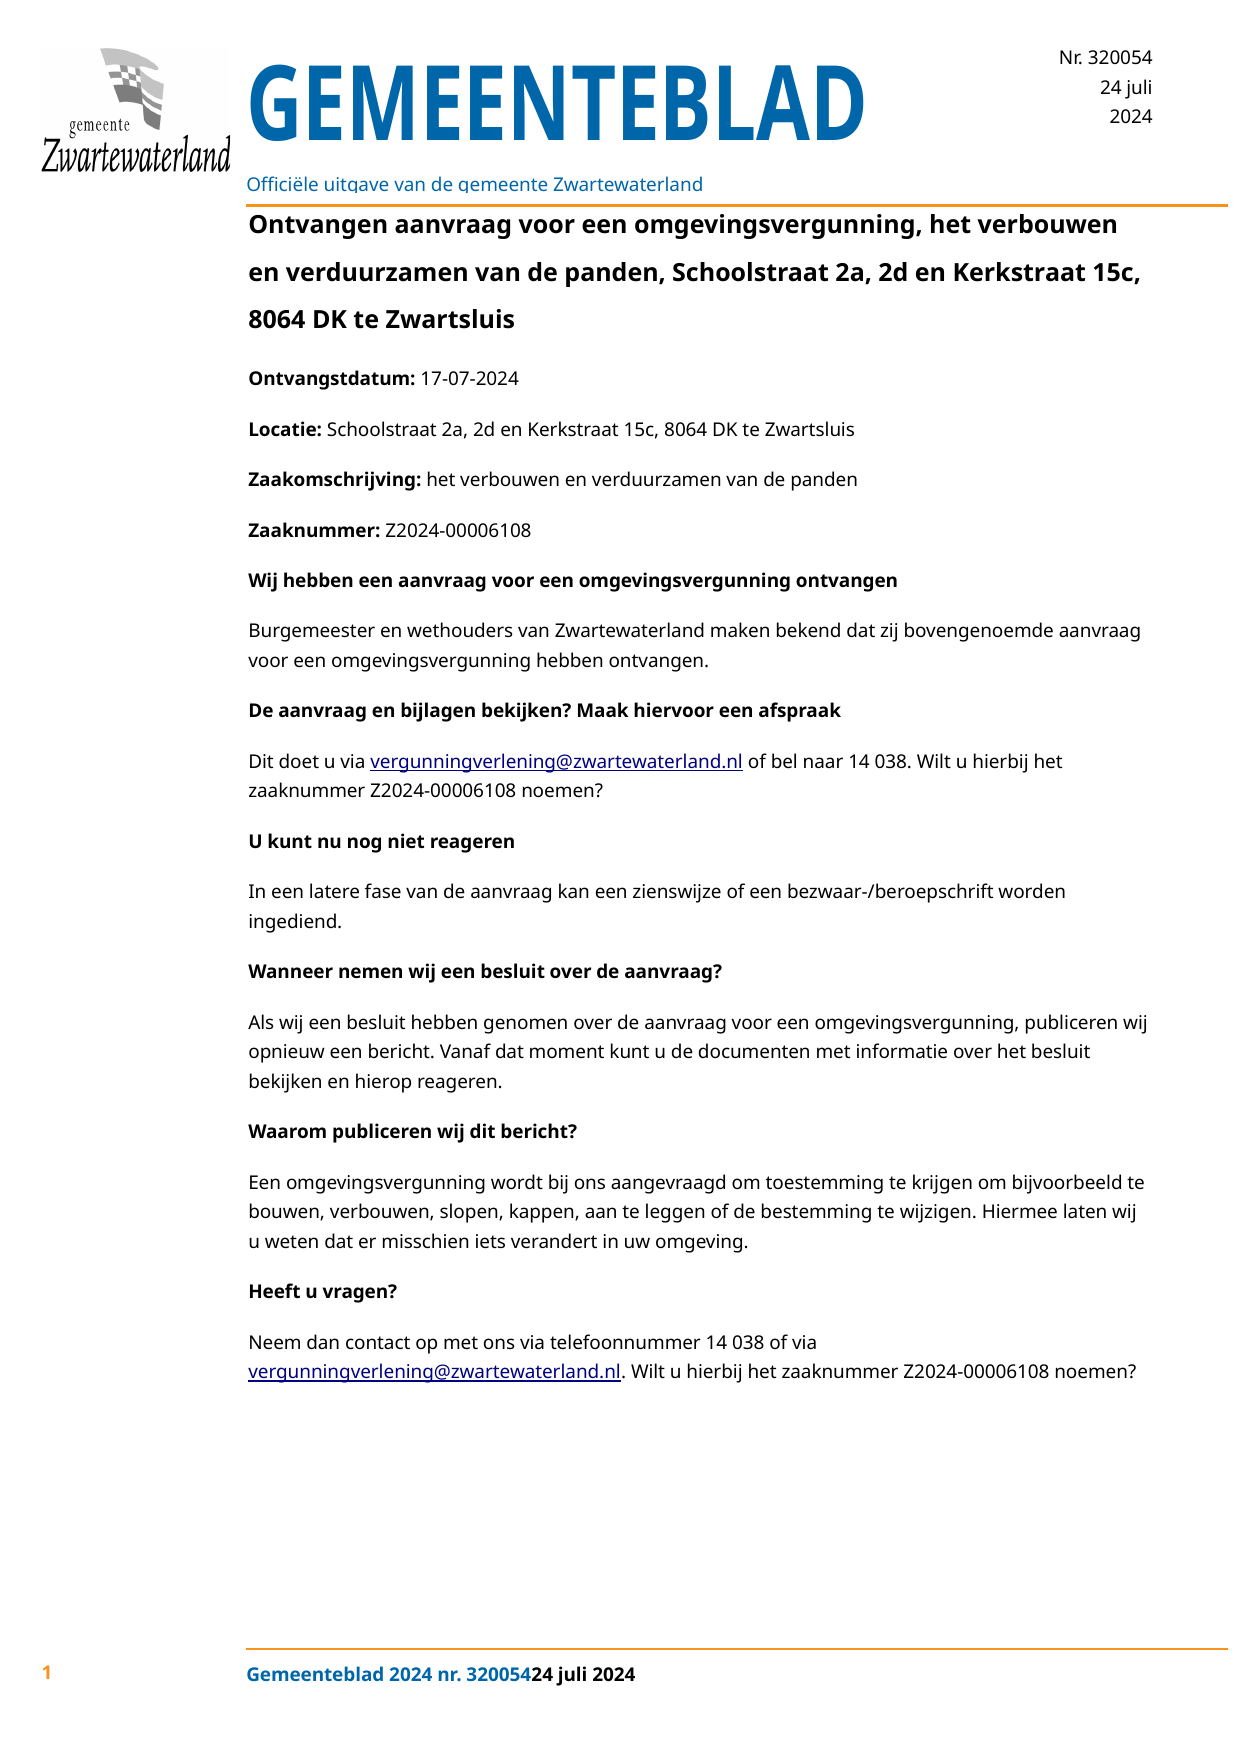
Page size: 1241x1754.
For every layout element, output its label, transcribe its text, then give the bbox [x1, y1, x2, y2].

text Dit doet u via vergunningverlening@zwartewaterland.nl of bel naar 14 038. Wilt u hierbij het zaaknummer Z2024-00006108 noemen? [248, 748, 1152, 803]
text In een latere fase van de aanvraag kan een zienswijze of een bezwaar-/beroepschrift worden ingediend. [248, 878, 1152, 934]
picture [41, 47, 231, 172]
text Een omgevingsvergunning wordt bij ons aangevraagd om toestemming te krijgen om bijvoorbeeld te bouwen, verbouwen, slopen, kappen, aan te leggen of de bestemming te wijzigen. Hiermee laten wij u weten dat er misschien iets verandert in uw omgeving. [248, 1169, 1152, 1254]
text Wij hebben een aanvraag voor een omgevingsvergunning ontvangen [248, 567, 1152, 593]
text U kunt nu nog niet reageren [248, 828, 1152, 854]
text Wanneer nemen wij een besluit over de aanvraag? [248, 958, 1152, 984]
text Waarom publiceren wij dit bericht? [248, 1118, 1152, 1144]
text Heeft u vragen? [248, 1278, 1152, 1304]
text De aanvraag en bijlagen bekijken? Maak hiervoor een afspraak [248, 698, 1152, 723]
text Zaaknummer: Z2024-00006108 [248, 517, 1152, 542]
text Ontvangstdatum: 17-07-2024 [248, 366, 1152, 391]
text Burgemeester en wethouders van Zwartewaterland maken bekend dat zij bovengenoemde aanvraag voor een omgevingsvergunning hebben ontvangen. [248, 618, 1152, 673]
text Locatie: Schoolstraat 2a, 2d en Kerkstraat 15c, 8064 DK te Zwartsluis [248, 416, 1152, 442]
text Als wij een besluit hebben genomen over de aanvraag voor een omgevingsvergunning, publiceren wij opnieuw een bericht. Vanaf dat moment kunt u de documenten met informatie over het besluit bekijken en hierop reageren. [248, 1009, 1152, 1094]
text Neem dan contact op met ons via telefoonnummer 14 038 of via vergunningverlening@zwartewaterland.nl. Wilt u hierbij het zaaknummer Z2024-00006108 noemen? [248, 1329, 1152, 1384]
text Zaakomschrijving: het verbouwen en verduurzamen van de panden [248, 466, 1152, 492]
text Ontvangen aanvraag voor een omgevingsvergunning, het verbouwen en verduurzamen van de panden, Schoolstraat 2a, 2d en Kerkstraat 15c, 8064 DK te Zwartsluis [248, 207, 1152, 336]
